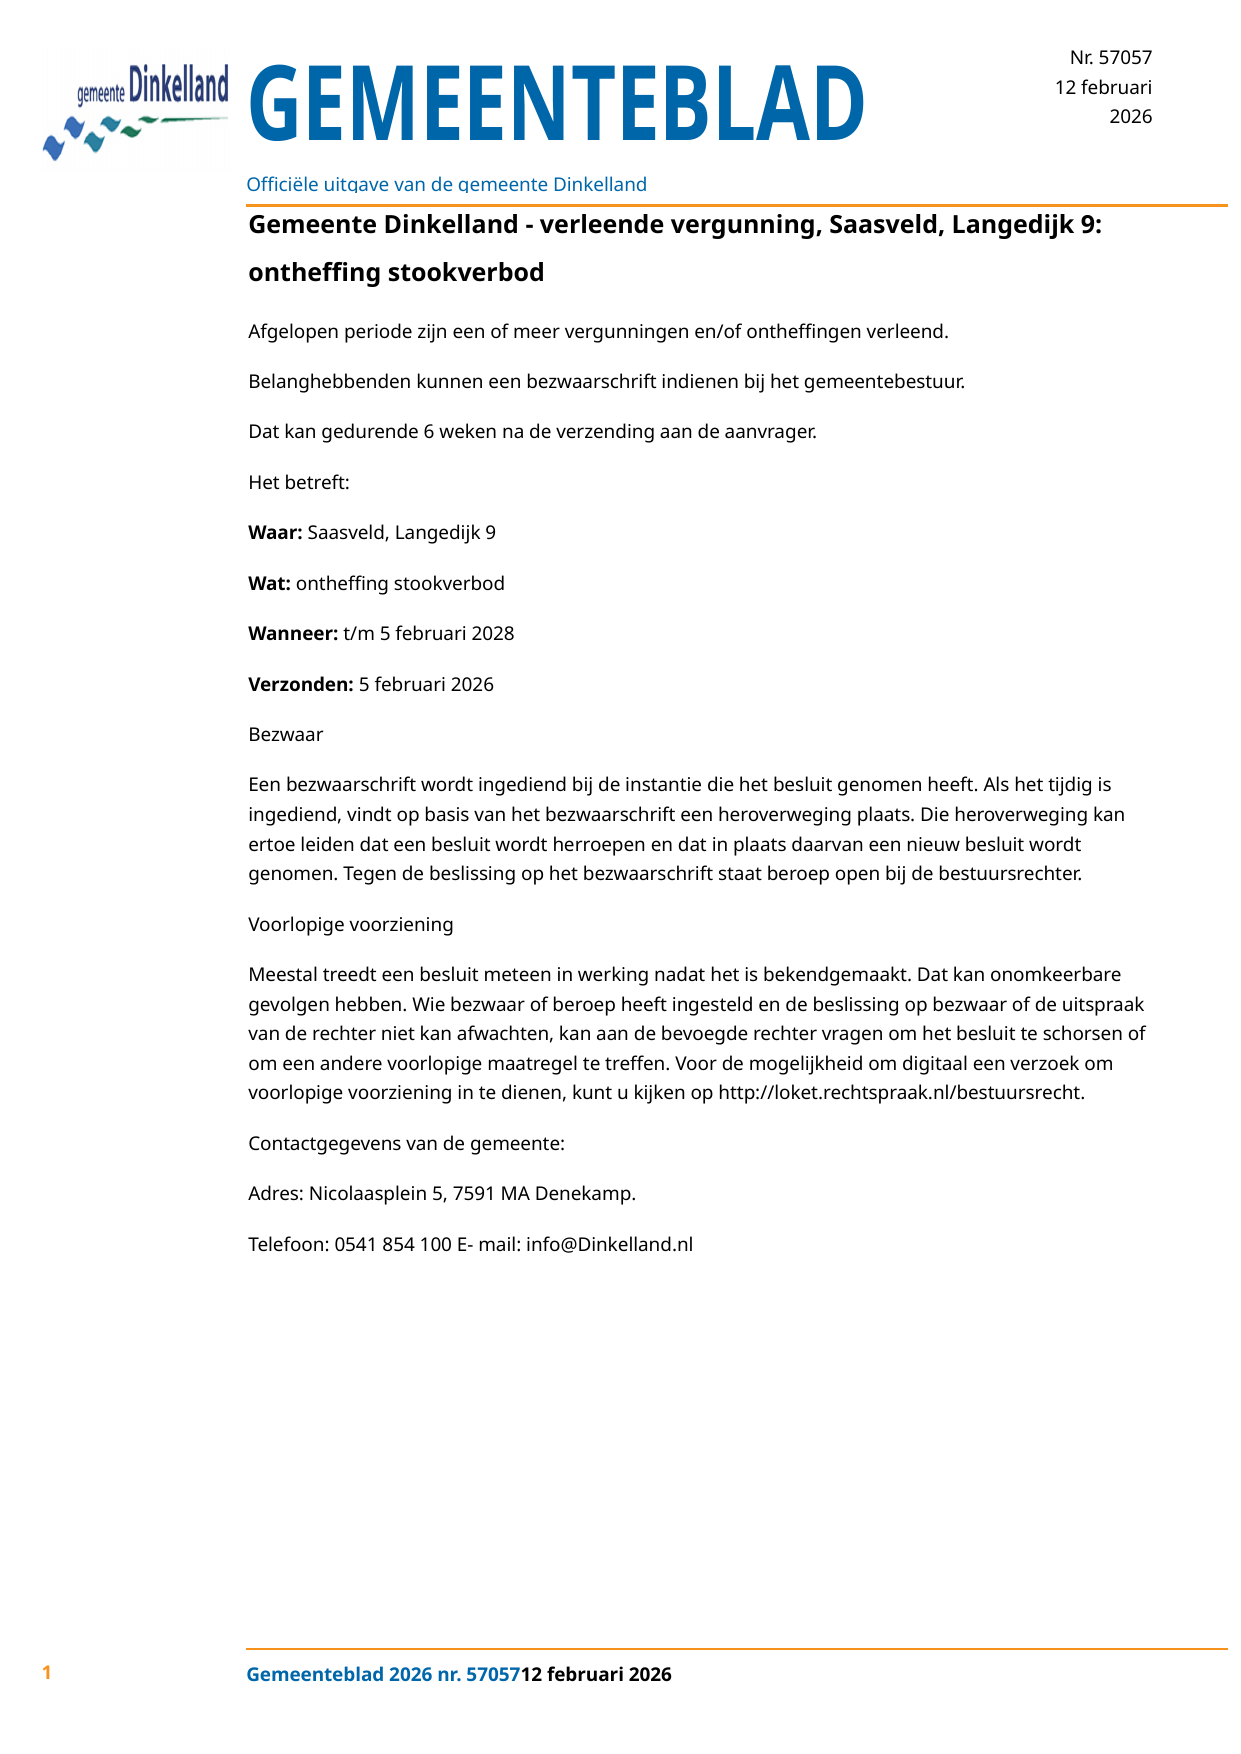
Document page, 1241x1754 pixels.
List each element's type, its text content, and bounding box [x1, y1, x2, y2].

text Het betreft: [248, 469, 1152, 495]
text Een bezwaarschrift wordt ingediend bij de instantie die het besluit genomen heeft. Als het tijdig is ingediend, vindt op basis van het bezwaarschrift een heroverweging plaats. Die heroverweging kan ertoe leiden dat een besluit wordt herroepen en dat in plaats daarvan een nieuw besluit wordt genomen. Tegen de beslissing op het bezwaarschrift staat beroep open bij de bestuursrechter. [248, 772, 1152, 886]
text Dat kan gedurende 6 weken na de verzending aan de aanvrager. [248, 419, 1152, 444]
text Belanghebbenden kunnen een bezwaarschrift indienen bij het gemeentebestuur. [248, 368, 1152, 394]
text Wanneer: t/m 5 februari 2028 [248, 620, 1152, 646]
text Gemeente Dinkelland - verleende vergunning, Saasveld, Langedijk 9: ontheffing stookverbod [248, 207, 1152, 288]
text Afgelopen periode zijn een of meer vergunningen en/of ontheffingen verleend. [248, 318, 1152, 344]
text Voorlopige voorziening [248, 911, 1152, 937]
picture [41, 47, 231, 172]
text Contactgegevens van de gemeente: [248, 1130, 1152, 1156]
text Adres: Nicolaasplein 5, 7591 MA Denekamp. [248, 1180, 1152, 1206]
text Meestal treedt een besluit meteen in werking nadat het is bekendgemaakt. Dat kan onomkeerbare gevolgen hebben. Wie bezwaar of beroep heeft ingesteld en de beslissing op bezwaar of de uitspraak van de rechter niet kan afwachten, kan aan de bevoegde rechter vragen om het besluit te schorsen of om een andere voorlopige maatregel te treffen. Voor de mogelijkheid om digitaal een verzoek om voorlopige voorziening in te dienen, kunt u kijken op http://loket.rechtspraak.nl/bestuursrecht. [248, 961, 1152, 1105]
text Bezwaar [248, 721, 1152, 747]
text Telefoon: 0541 854 100 E- mail: info@Dinkelland.nl [248, 1231, 1152, 1257]
text Verzonden: 5 februari 2026 [248, 671, 1152, 697]
text Wat: ontheffing stookverbod [248, 570, 1152, 596]
text Waar: Saasveld, Langedijk 9 [248, 519, 1152, 545]
